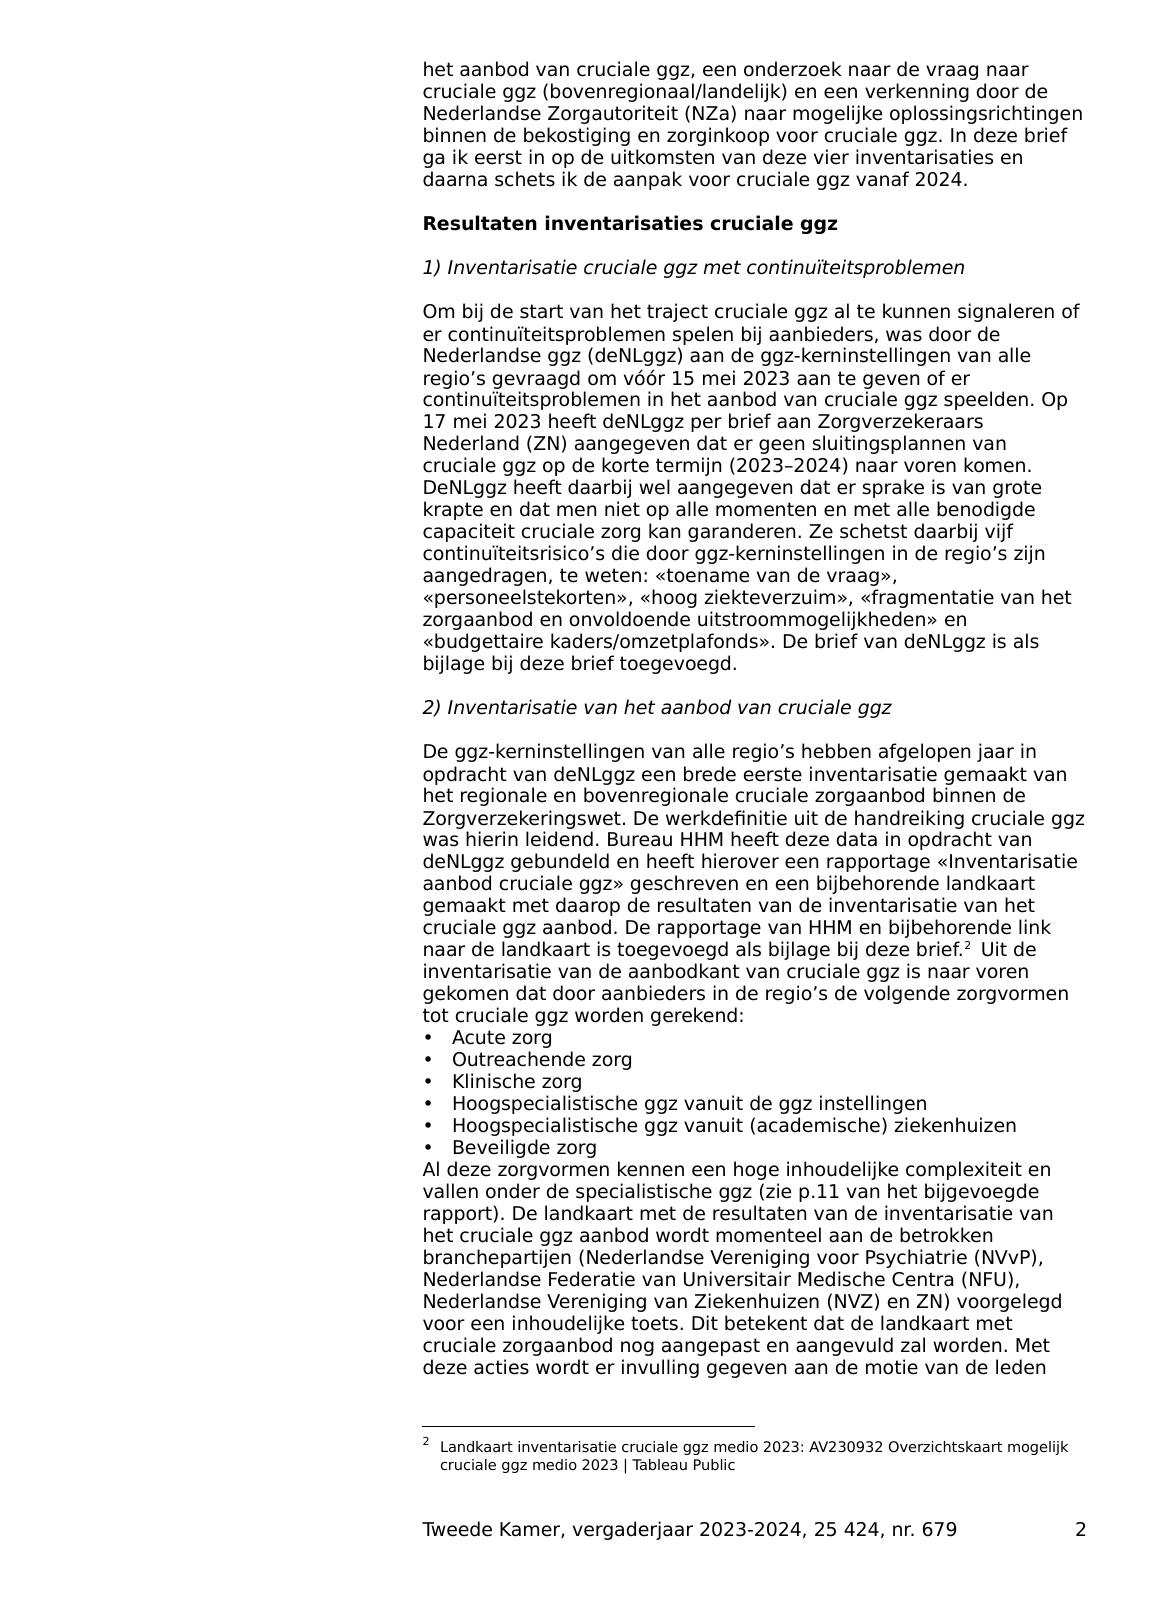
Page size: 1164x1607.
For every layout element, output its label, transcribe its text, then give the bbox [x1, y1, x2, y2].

text het aanbod van cruciale ggz, een onderzoek naar de vraag naar cruciale ggz (bovenregionaal/landelijk) en een verkenning door de Nederlandse Zorgautoriteit (NZa) naar mogelijke oplossingsrichtingen binnen de bekostiging en zorginkoop voor cruciale ggz. In deze brief ga ik eerst in op de uitkomsten van deze vier inventarisaties en daarna schets ik de aanpak voor cruciale ggz vanaf 2024. [422, 59, 1087, 191]
subtitle 1) Inventarisatie cruciale ggz met continuïteitsproblemen [422, 257, 1087, 279]
text • Beveiligde zorg [422, 1137, 1087, 1159]
text Al deze zorgvormen kennen een hoge inhoudelijke complexiteit en vallen onder de specialistische ggz (zie p.11 van het bijgevoegde rapport). De landkaart met de resultaten van de inventarisatie van het cruciale ggz aanbod wordt momenteel aan de betrokken branchepartijen (Nederlandse Vereniging voor Psychiatrie (NVvP), Nederlandse Federatie van Universitair Medische Centra (NFU), Nederlandse Vereniging van Ziekenhuizen (NVZ) en ZN) voorgelegd voor een inhoudelijke toets. Dit betekent dat de landkaart met cruciale zorgaanbod nog aangepast en aangevuld zal worden. Met deze acties wordt er invulling gegeven aan de motie van de leden [422, 1159, 1087, 1379]
text Landkaart inventarisatie cruciale ggz medio 2023: AV230932 Overzichtskaart mogelijk cruciale ggz medio 2023 | Tableau Public [422, 1435, 1087, 1474]
text • Acute zorg [422, 1027, 1087, 1049]
text • Outreachende zorg [422, 1049, 1087, 1071]
text • Klinische zorg [422, 1071, 1087, 1093]
subtitle Resultaten inventarisaties cruciale ggz [422, 213, 1087, 235]
text • Hoogspecialistische ggz vanuit (academische) ziekenhuizen [422, 1115, 1087, 1137]
subtitle 2) Inventarisatie van het aanbod van cruciale ggz [422, 697, 1087, 719]
text • Hoogspecialistische ggz vanuit de ggz instellingen [422, 1093, 1087, 1115]
text De ggz-kerninstellingen van alle regio’s hebben afgelopen jaar in opdracht van deNLggz een brede eerste inventarisatie gemaakt van het regionale en bovenregionale cruciale zorgaanbod binnen de Zorgverzekeringswet. De werkdefinitie uit de handreiking cruciale ggz was hierin leidend. Bureau HHM heeft deze data in opdracht van deNLggz gebundeld en heeft hierover een rapportage «Inventarisatie aanbod cruciale ggz» geschreven en een bijbehorende landkaart gemaakt met daarop de resultaten van de inventarisatie van het cruciale ggz aanbod. De rapportage van HHM en bijbehorende link naar de landkaart is toegevoegd als bijlage bij deze brief. Uit de inventarisatie van de aanbodkant van cruciale ggz is naar voren gekomen dat door aanbieders in de regio’s de volgende zorgvormen tot cruciale ggz worden gerekend: [422, 741, 1087, 1027]
text Om bij de start van het traject cruciale ggz al te kunnen signaleren of er continuïteitsproblemen spelen bij aanbieders, was door de Nederlandse ggz (deNLggz) aan de ggz-kerninstellingen van alle regio’s gevraagd om vóór 15 mei 2023 aan te geven of er continuïteitsproblemen in het aanbod van cruciale ggz speelden. Op 17 mei 2023 heeft deNLggz per brief aan Zorgverzekeraars Nederland (ZN) aangegeven dat er geen sluitingsplannen van cruciale ggz op de korte termijn (2023–2024) naar voren komen. DeNLggz heeft daarbij wel aangegeven dat er sprake is van grote krapte en dat men niet op alle momenten en met alle benodigde capaciteit cruciale zorg kan garanderen. Ze schetst daarbij vijf continuïteitsrisico’s die door ggz-kerninstellingen in de regio’s zijn aangedragen, te weten: «toename van de vraag», «personeelstekorten», «hoog ziekteverzuim», «fragmentatie van het zorgaanbod en onvoldoende uitstroommogelijkheden» en «budgettaire kaders/omzetplafonds». De brief van deNLggz is als bijlage bij deze brief toegevoegd. [422, 301, 1087, 675]
